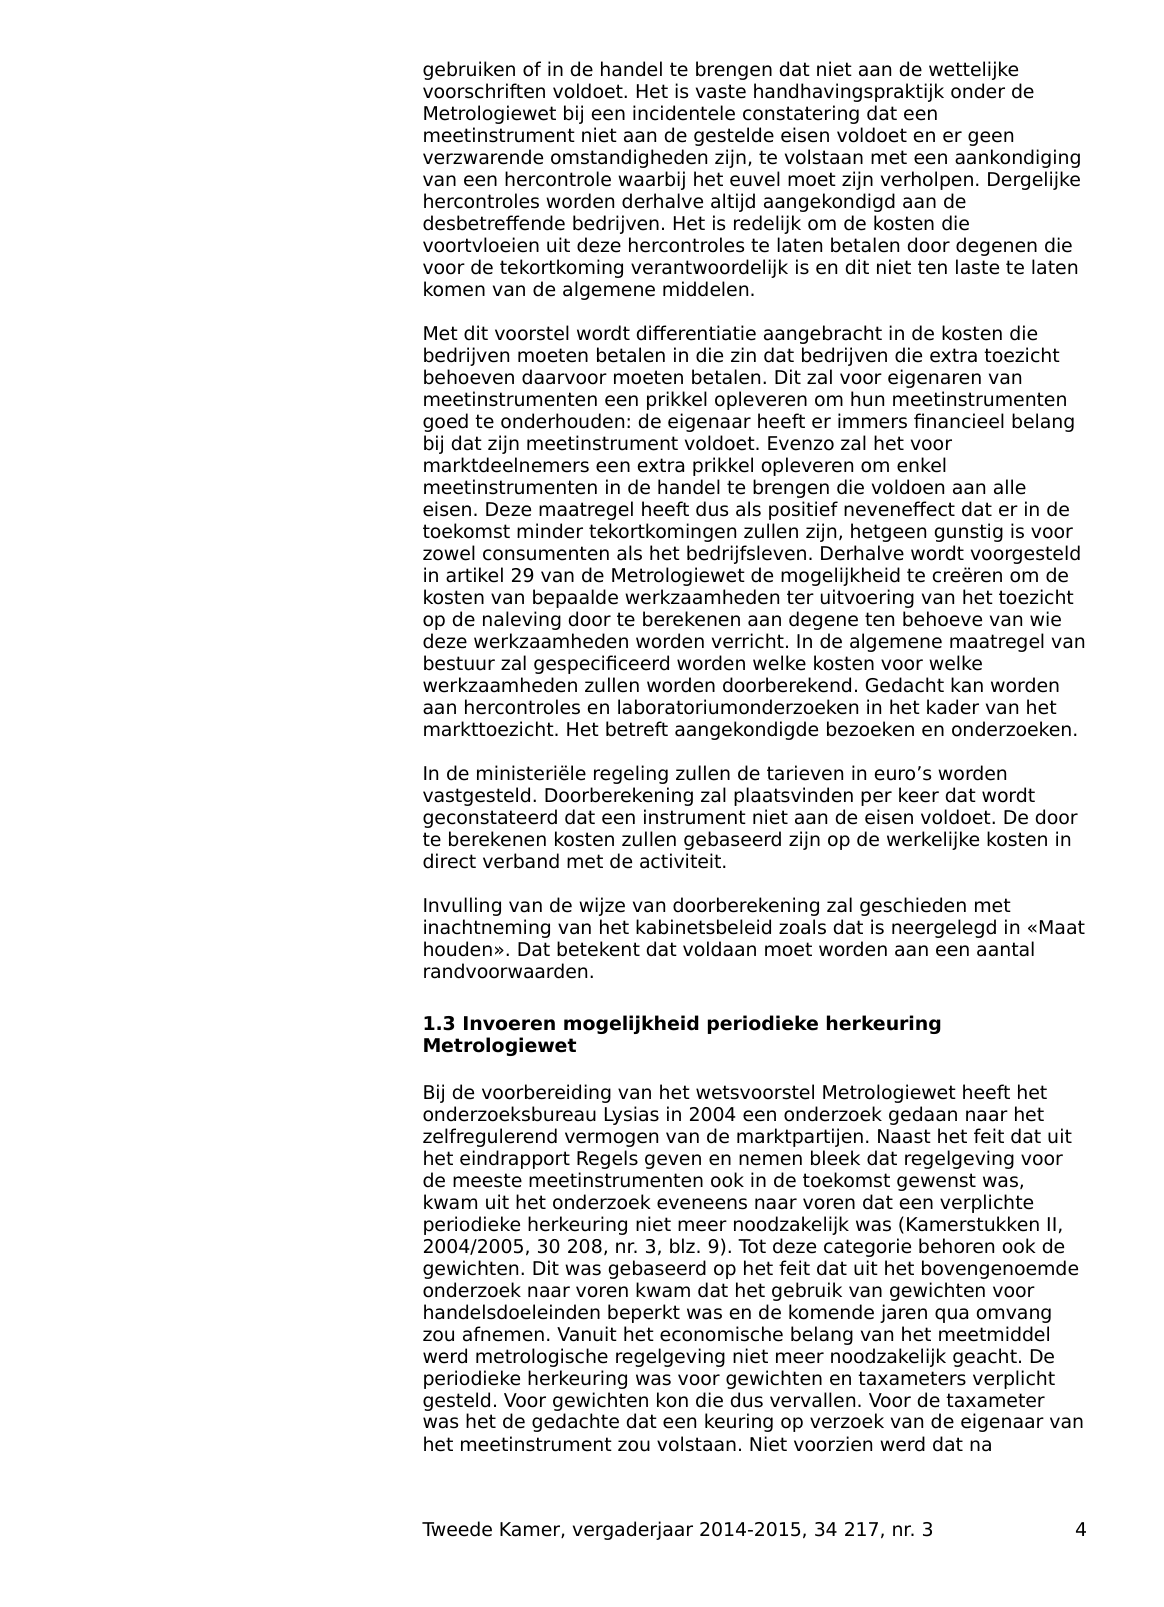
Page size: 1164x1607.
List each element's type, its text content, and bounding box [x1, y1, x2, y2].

text gebruiken of in de handel te brengen dat niet aan de wettelijke voorschriften voldoet. Het is vaste handhavingspraktijk onder de Metrologiewet bij een incidentele constatering dat een meetinstrument niet aan de gestelde eisen voldoet en er geen verzwarende omstandigheden zijn, te volstaan met een aankondiging van een hercontrole waarbij het euvel moet zijn verholpen. Dergelijke hercontroles worden derhalve altijd aangekondigd aan de desbetreffende bedrijven. Het is redelijk om de kosten die voortvloeien uit deze hercontroles te laten betalen door degenen die voor de tekortkoming verantwoordelijk is en dit niet ten laste te laten komen van de algemene middelen. [422, 59, 1087, 301]
text Invulling van de wijze van doorberekening zal geschieden met inachtneming van het kabinetsbeleid zoals dat is neergelegd in «Maat houden». Dat betekent dat voldaan moet worden aan een aantal randvoorwaarden. [422, 895, 1087, 983]
subtitle 1.3 Invoeren mogelijkheid periodieke herkeuring Metrologiewet [422, 1013, 1087, 1057]
text Bij de voorbereiding van het wetsvoorstel Metrologiewet heeft het onderzoeksbureau Lysias in 2004 een onderzoek gedaan naar het zelfregulerend vermogen van de marktpartijen. Naast het feit dat uit het eindrapport Regels geven en nemen bleek dat regelgeving voor de meeste meetinstrumenten ook in de toekomst gewenst was, kwam uit het onderzoek eveneens naar voren dat een verplichte periodieke herkeuring niet meer noodzakelijk was (Kamerstukken II, 2004/2005, 30 208, nr. 3, blz. 9). Tot deze categorie behoren ook de gewichten. Dit was gebaseerd op het feit dat uit het bovengenoemde onderzoek naar voren kwam dat het gebruik van gewichten voor handelsdoeleinden beperkt was en de komende jaren qua omvang zou afnemen. Vanuit het economische belang van het meetmiddel werd metrologische regelgeving niet meer noodzakelijk geacht. De periodieke herkeuring was voor gewichten en taxameters verplicht gesteld. Voor gewichten kon die dus vervallen. Voor de taxameter was het de gedachte dat een keuring op verzoek van de eigenaar van het meetinstrument zou volstaan. Niet voorzien werd dat na [422, 1082, 1087, 1455]
text Met dit voorstel wordt differentiatie aangebracht in de kosten die bedrijven moeten betalen in die zin dat bedrijven die extra toezicht behoeven daarvoor moeten betalen. Dit zal voor eigenaren van meetinstrumenten een prikkel opleveren om hun meetinstrumenten goed te onderhouden: de eigenaar heeft er immers financieel belang bij dat zijn meetinstrument voldoet. Evenzo zal het voor marktdeelnemers een extra prikkel opleveren om enkel meetinstrumenten in de handel te brengen die voldoen aan alle eisen. Deze maatregel heeft dus als positief neveneffect dat er in de toekomst minder tekortkomingen zullen zijn, hetgeen gunstig is voor zowel consumenten als het bedrijfsleven. Derhalve wordt voorgesteld in artikel 29 van de Metrologiewet de mogelijkheid te creëren om de kosten van bepaalde werkzaamheden ter uitvoering van het toezicht op de naleving door te berekenen aan degene ten behoeve van wie deze werkzaamheden worden verricht. In de algemene maatregel van bestuur zal gespecificeerd worden welke kosten voor welke werkzaamheden zullen worden doorberekend. Gedacht kan worden aan hercontroles en laboratoriumonderzoeken in het kader van het markttoezicht. Het betreft aangekondigde bezoeken en onderzoeken. [422, 323, 1087, 741]
text In de ministeriële regeling zullen de tarieven in euro’s worden vastgesteld. Doorberekening zal plaatsvinden per keer dat wordt geconstateerd dat een instrument niet aan de eisen voldoet. De door te berekenen kosten zullen gebaseerd zijn op de werkelijke kosten in direct verband met de activiteit. [422, 763, 1087, 873]
